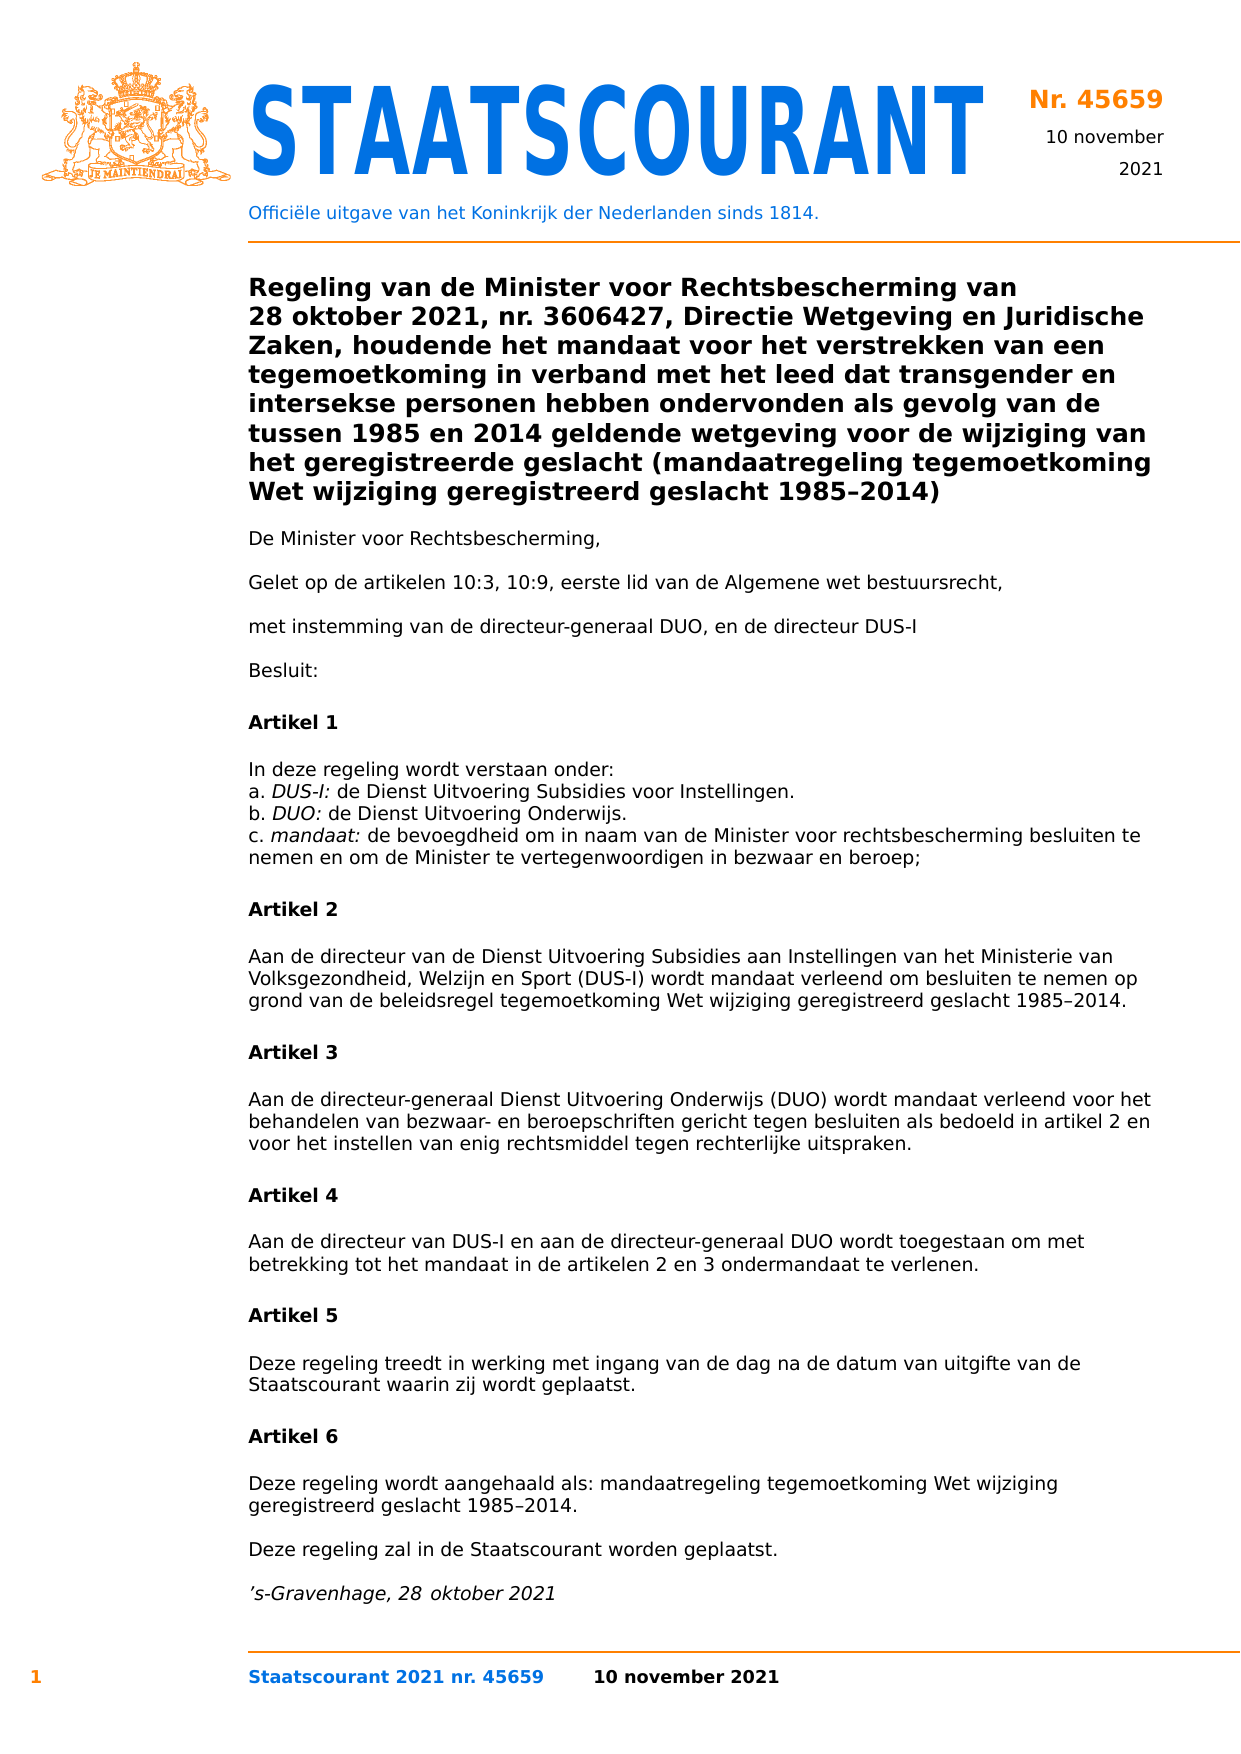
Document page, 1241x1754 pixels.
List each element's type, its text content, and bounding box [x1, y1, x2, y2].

subtitle Artikel 1 [248, 712, 1163, 734]
subtitle Artikel 4 [248, 1184, 1163, 1206]
subtitle Artikel 6 [248, 1426, 1163, 1448]
text Aan de directeur-generaal Dienst Uitvoering Onderwijs (DUO) wordt mandaat verleend voor het behandelen van bezwaar- en beroepschriften gericht tegen besluiten als bedoeld in artikel 2 en voor het instellen van enig rechtsmiddel tegen rechterlijke uitspraken. [248, 1088, 1163, 1154]
picture [41, 62, 231, 186]
text Deze regeling zal in de Staatscourant worden geplaatst. [248, 1539, 1163, 1561]
text ’s-Gravenhage, 28 oktober 2021 [248, 1583, 1163, 1605]
subtitle Artikel 2 [248, 899, 1163, 921]
text b. DUO: de Dienst Uitvoering Onderwijs. [248, 803, 1163, 825]
text De Minister voor Rechtsbescherming, [248, 528, 1163, 550]
table_header Nr. 45659 [998, 62, 1240, 121]
text Besluit: [248, 660, 1163, 682]
text Aan de directeur van DUS-I en aan de directeur-generaal DUO wordt toegestaan om met betrekking tot het mandaat in de artikelen 2 en 3 ondermandaat te verlenen. [248, 1231, 1163, 1275]
text Deze regeling wordt aangehaald als: mandaatregeling tegemoetkoming Wet wijziging geregistreerd geslacht 1985–2014. [248, 1473, 1163, 1517]
text Gelet op de artikelen 10:3, 10:9, eerste lid van de Algemene wet bestuursrecht, [248, 572, 1163, 594]
text Deze regeling treedt in werking met ingang van de dag na de datum van uitgifte van de Staatscourant waarin zij wordt geplaatst. [248, 1352, 1163, 1396]
table_cell 10 november [998, 121, 1240, 153]
text c. mandaat: de bevoegdheid om in naam van de Minister voor rechtsbescherming besluiten te nemen en om de Minister te vertegenwoordigen in bezwaar en beroep; [248, 825, 1163, 869]
subtitle Regeling van de Minister voor Rechtsbescherming van 28 oktober 2021, nr. 3606427, Directie Wetgeving en Juridische Zaken, houdende het mandaat voor het verstrekken van een tegemoetkoming in verband met het leed dat transgender en intersekse personen hebben ondervonden als gevolg van de tussen 1985 en 2014 geldende wetgeving voor de wijziging van het geregistreerde geslacht (mandaatregeling tegemoetkoming Wet wijziging geregistreerd geslacht 1985–2014) [248, 273, 1163, 506]
table_cell Officiële uitgave van het Koninkrijk der Nederlanden sinds 1814. [248, 203, 1240, 241]
text Aan de directeur van de Dienst Uitvoering Subsidies aan Instellingen van het Ministerie van Volksgezondheid, Welzijn en Sport (DUS-I) wordt mandaat verleend om besluiten te nemen op grond van de beleidsregel tegemoetkoming Wet wijziging geregistreerd geslacht 1985–2014. [248, 946, 1163, 1012]
table_header [25, 62, 248, 241]
text In deze regeling wordt verstaan onder: [248, 759, 1163, 781]
subtitle Artikel 3 [248, 1042, 1163, 1063]
text a. DUS-I: de Dienst Uitvoering Subsidies voor Instellingen. [248, 781, 1163, 803]
table_header STAATSCOURANT [248, 62, 998, 203]
text met instemming van de directeur-generaal DUO, en de directeur DUS-I [248, 616, 1163, 638]
subtitle Artikel 5 [248, 1305, 1163, 1327]
table_cell 2021 [998, 153, 1240, 203]
